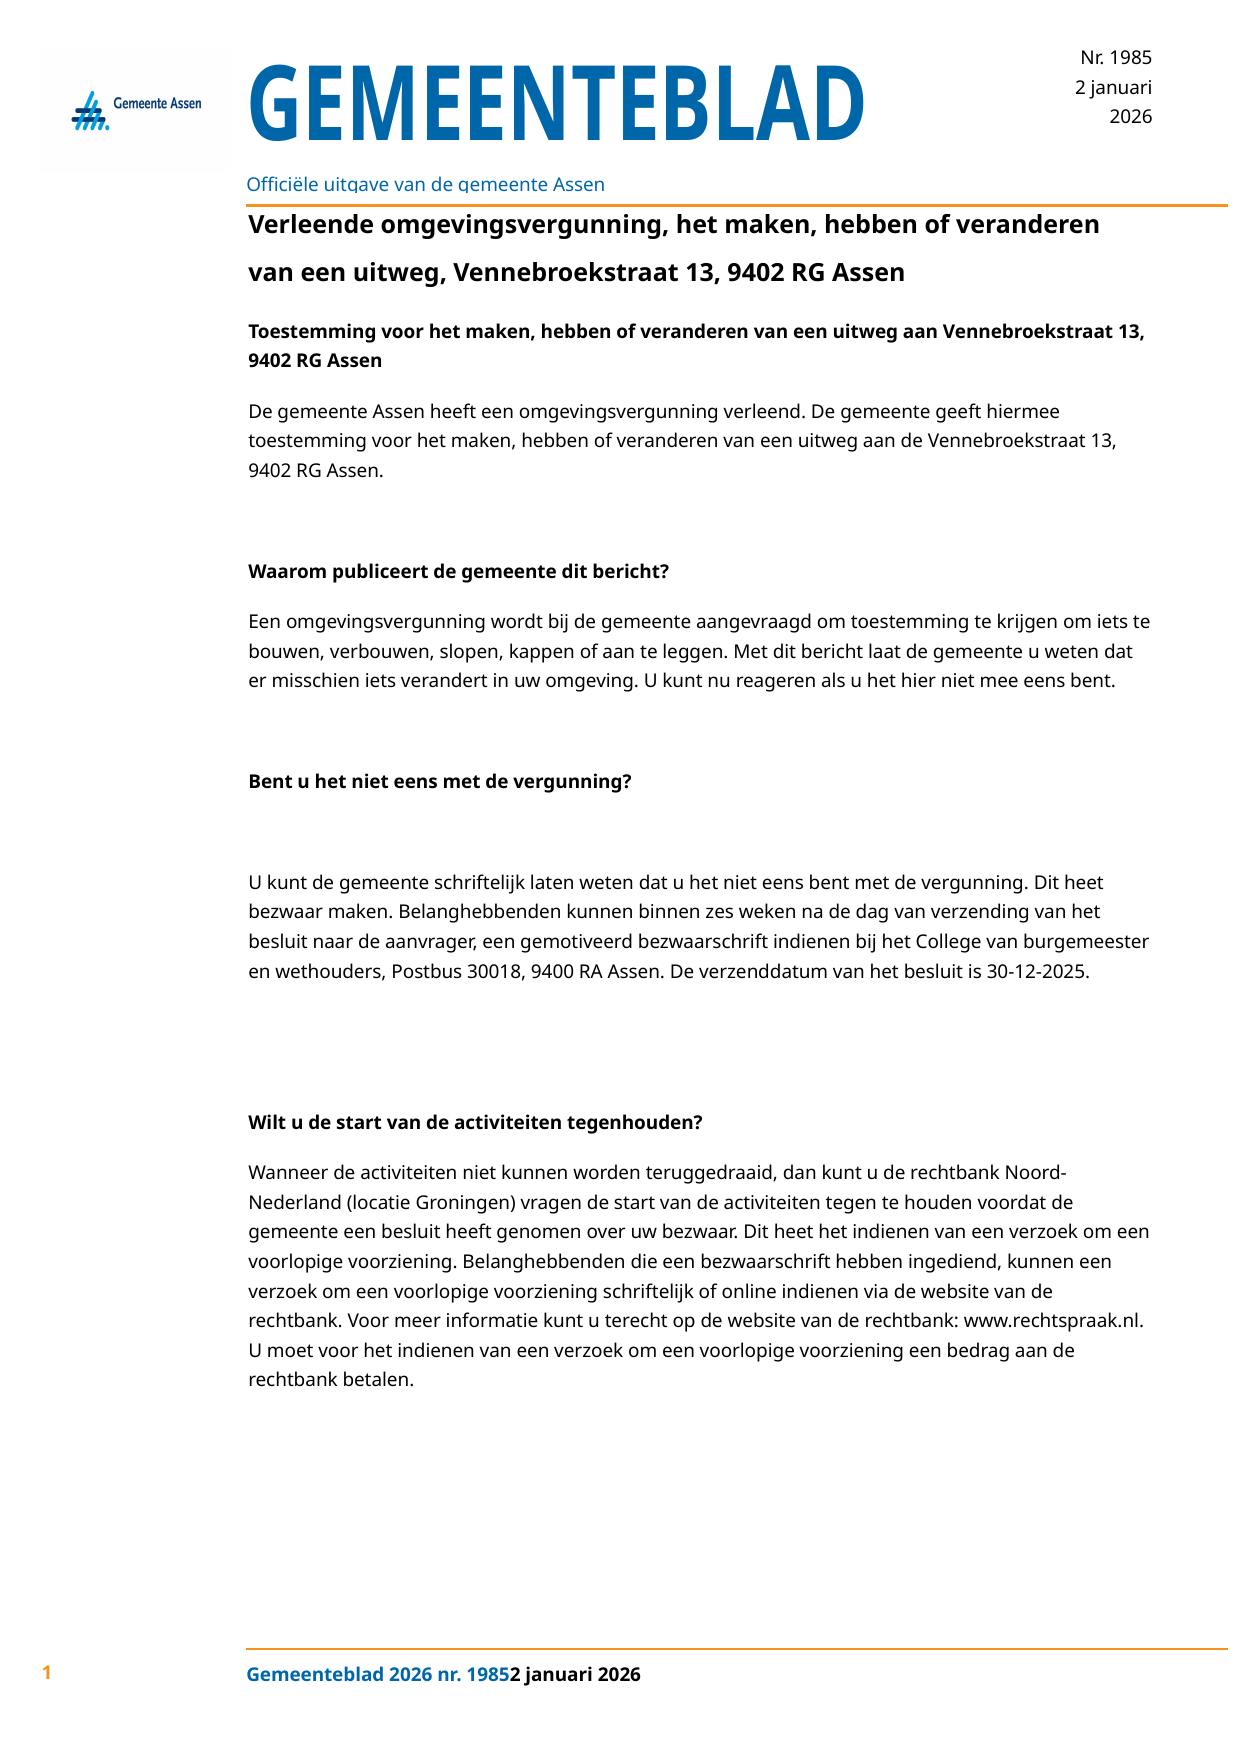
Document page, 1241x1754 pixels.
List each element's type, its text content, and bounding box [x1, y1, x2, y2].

text Wanneer de activiteiten niet kunnen worden teruggedraaid, dan kunt u de rechtbank Noord-Nederland (locatie Groningen) vragen de start van de activiteiten tegen te houden voordat de gemeente een besluit heeft genomen over uw bezwaar. Dit heet het indienen van een verzoek om een voorlopige voorziening. Belanghebbenden die een bezwaarschrift hebben ingediend, kunnen een verzoek om een voorlopige voorziening schriftelijk of online indienen via de website van de rechtbank. Voor meer informatie kunt u terecht op de website van de rechtbank: www.rechtspraak.nl. U moet voor het indienen van een verzoek om een voorlopige voorziening een bedrag aan de rechtbank betalen. [248, 1159, 1152, 1392]
text Bent u het niet eens met de vergunning? [248, 768, 1152, 794]
text De gemeente Assen heeft een omgevingsvergunning verleend. De gemeente geeft hiermee toestemming voor het maken, hebben of veranderen van een uitweg aan de Vennebroekstraat 13, 9402 RG Assen. [248, 398, 1152, 483]
text Verleende omgevingsvergunning, het maken, hebben of veranderen van een uitweg, Vennebroekstraat 13, 9402 RG Assen [248, 207, 1152, 288]
text U kunt de gemeente schriftelijk laten weten dat u het niet eens bent met de vergunning. Dit heet bezwaar maken. Belanghebbenden kunnen binnen zes weken na de dag van verzending van het besluit naar de aanvrager, een gemotiveerd bezwaarschrift indienen bij het College van burgemeester en wethouders, Postbus 30018, 9400 RA Assen. De verzenddatum van het besluit is 30-12-2025. [248, 869, 1152, 984]
text Waarom publiceert de gemeente dit bericht? [248, 558, 1152, 584]
text Wilt u de start van de activiteiten tegenhouden? [248, 1109, 1152, 1135]
text Een omgevingsvergunning wordt bij de gemeente aangevraagd om toestemming te krijgen om iets te bouwen, verbouwen, slopen, kappen of aan te leggen. Met dit bericht laat de gemeente u weten dat er misschien iets verandert in uw omgeving. U kunt nu reageren als u het hier niet mee eens bent. [248, 608, 1152, 693]
text Toestemming voor het maken, hebben of veranderen van een uitweg aan Vennebroekstraat 13, 9402 RG Assen [248, 318, 1152, 373]
picture [41, 47, 231, 172]
